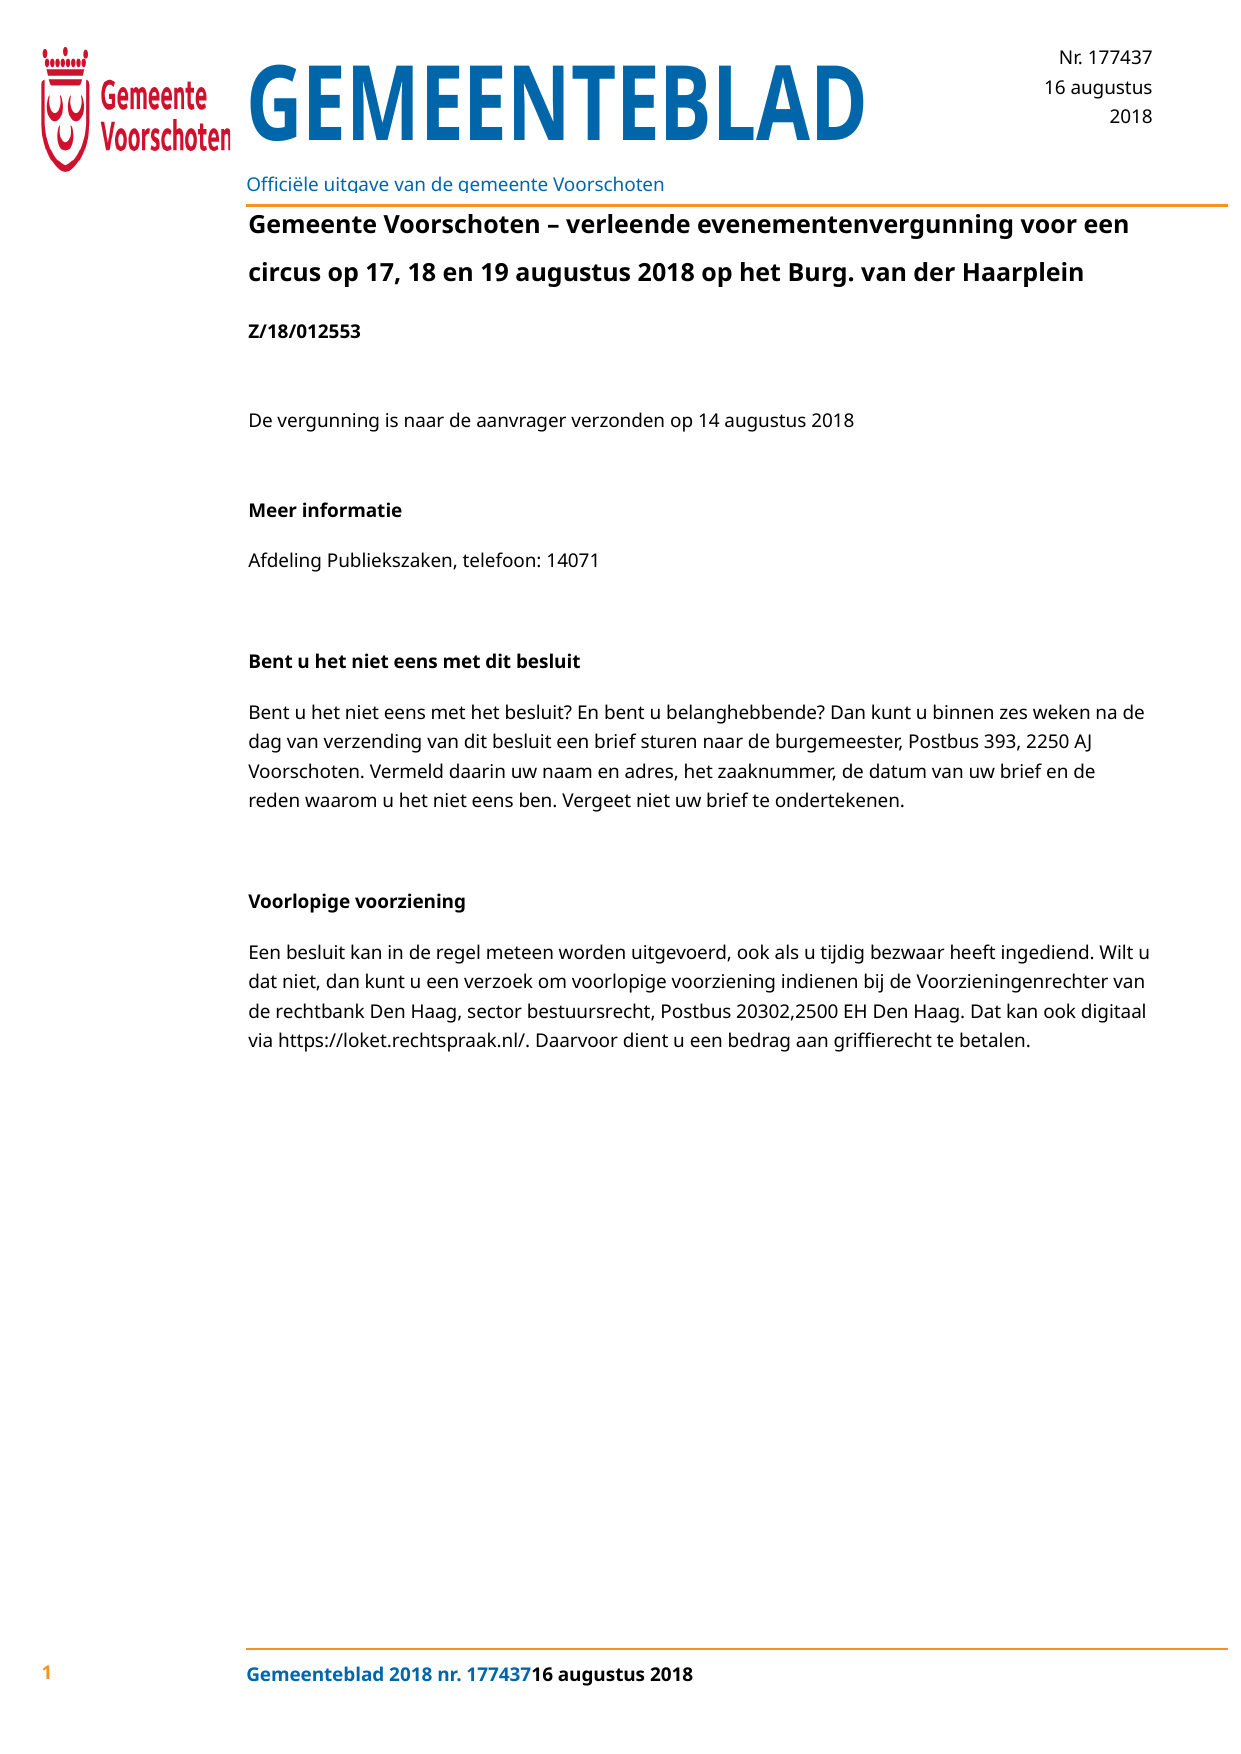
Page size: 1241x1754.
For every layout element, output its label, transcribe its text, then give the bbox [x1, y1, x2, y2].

text De vergunning is naar de aanvrager verzonden op 14 augustus 2018 [248, 408, 1152, 433]
text Bent u het niet eens met het besluit? En bent u belanghebbende? Dan kunt u binnen zes weken na de dag van verzending van dit besluit een brief sturen naar de burgemeester, Postbus 393, 2250 AJ Voorschoten. Vermeld daarin uw naam en adres, het zaaknummer, de datum van uw brief en de reden waarom u het niet eens ben. Vergeet niet uw brief te ondertekenen. [248, 699, 1152, 813]
text Z/18/012553 [248, 318, 1152, 344]
text Bent u het niet eens met dit besluit [248, 648, 1152, 674]
text Gemeente Voorschoten – verleende evenementenvergunning voor een circus op 17, 18 en 19 augustus 2018 op het Burg. van der Haarplein [248, 207, 1152, 288]
text Meer informatie [248, 497, 1152, 523]
text Afdeling Publiekszaken, telefoon: 14071 [248, 548, 1152, 573]
picture [41, 47, 231, 172]
text Voorlopige voorziening [248, 888, 1152, 914]
text Een besluit kan in de regel meteen worden uitgevoerd, ook als u tijdig bezwaar heeft ingediend. Wilt u dat niet, dan kunt u een verzoek om voorlopige voorziening indienen bij de Voorzieningenrechter van de rechtbank Den Haag, sector bestuursrecht, Postbus 20302,2500 EH Den Haag. Dat kan ook digitaal via https://loket.rechtspraak.nl/. Daarvoor dient u een bedrag aan griffierecht te betalen. [248, 939, 1152, 1053]
